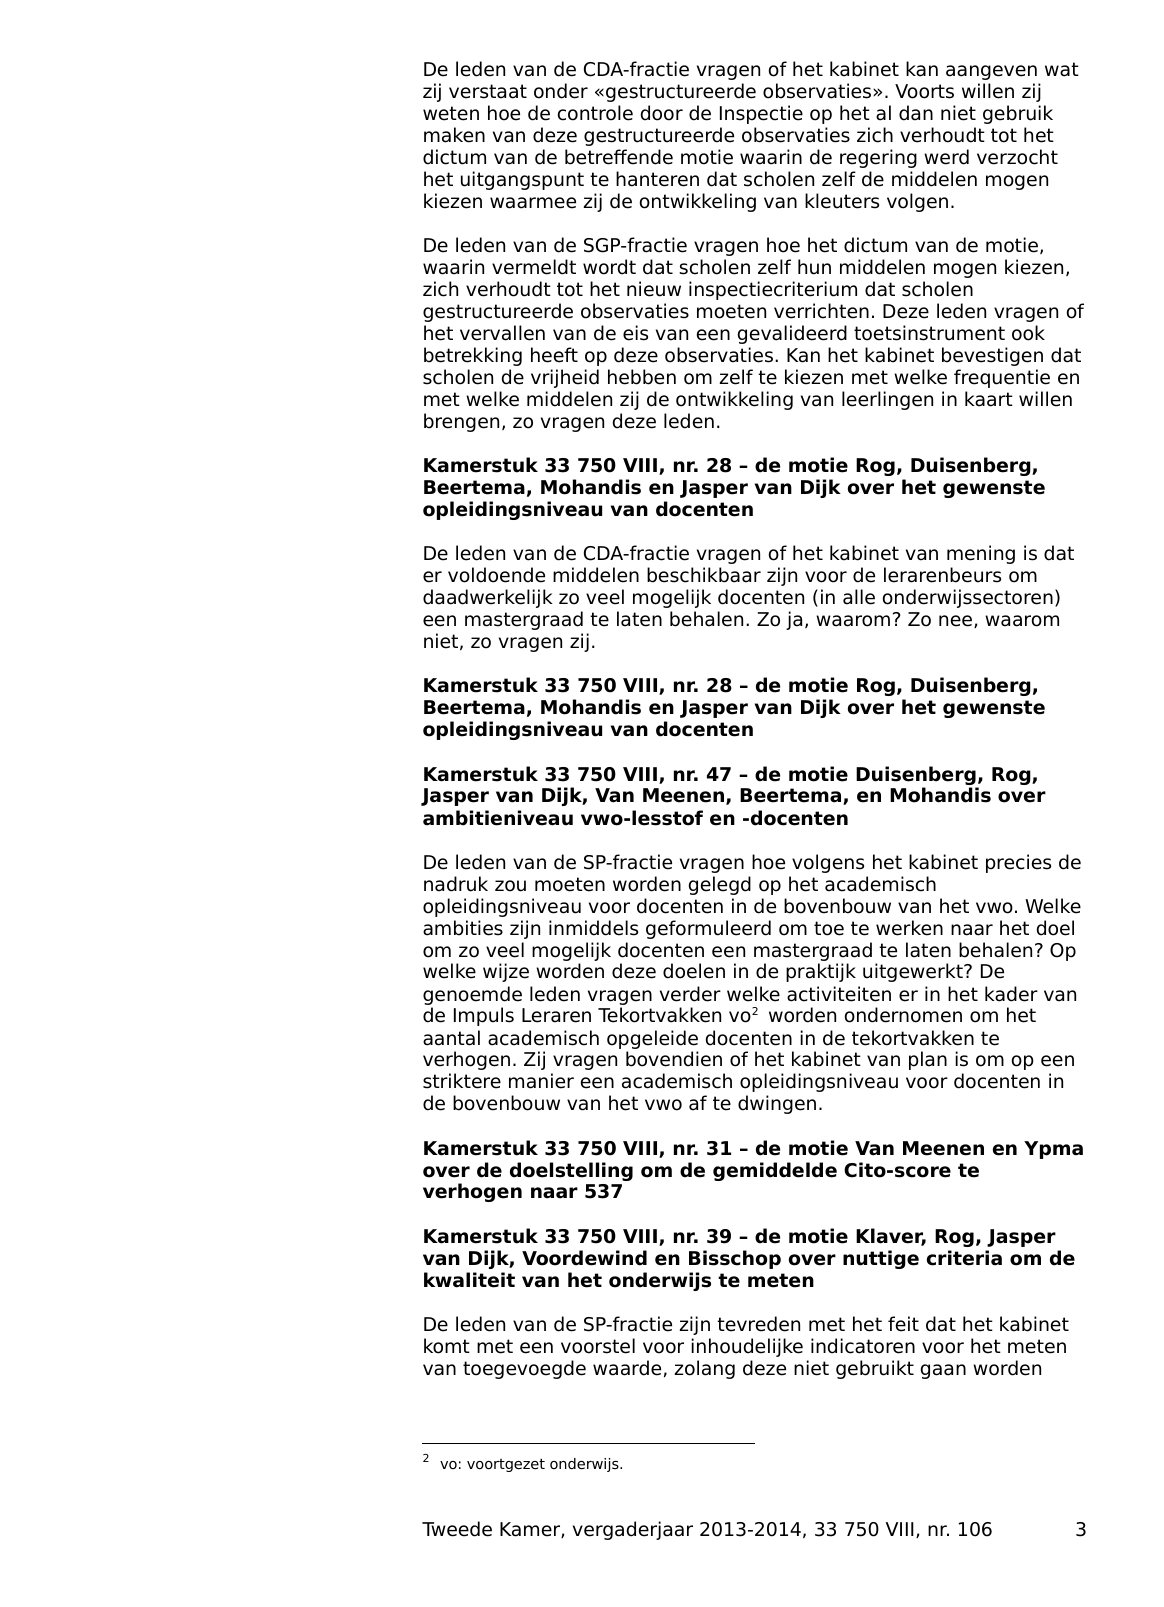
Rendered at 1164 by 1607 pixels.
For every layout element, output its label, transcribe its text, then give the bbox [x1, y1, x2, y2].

subtitle Kamerstuk 33 750 VIII, nr. 28 – de motie Rog, Duisenberg, Beertema, Mohandis en Jasper van Dijk over het gewenste opleidingsniveau van docenten [422, 675, 1087, 741]
subtitle Kamerstuk 33 750 VIII, nr. 47 – de motie Duisenberg, Rog, Jasper van Dijk, Van Meenen, Beertema, en Mohandis over ambitieniveau vwo-lesstof en -docenten [422, 763, 1087, 829]
subtitle Kamerstuk 33 750 VIII, nr. 39 – de motie Klaver, Rog, Jasper van Dijk, Voordewind en Bisschop over nuttige criteria om de kwaliteit van het onderwijs te meten [422, 1226, 1087, 1292]
text De leden van de CDA-fractie vragen of het kabinet kan aangeven wat zij verstaat onder «gestructureerde observaties». Voorts willen zij weten hoe de controle door de Inspectie op het al dan niet gebruik maken van deze gestructureerde observaties zich verhoudt tot het dictum van de betreffende motie waarin de regering werd verzocht het uitgangspunt te hanteren dat scholen zelf de middelen mogen kiezen waarmee zij de ontwikkeling van kleuters volgen. [422, 59, 1087, 213]
text De leden van de CDA-fractie vragen of het kabinet van mening is dat er voldoende middelen beschikbaar zijn voor de lerarenbeurs om daadwerkelijk zo veel mogelijk docenten (in alle onderwijssectoren) een mastergraad te laten behalen. Zo ja, waarom? Zo nee, waarom niet, zo vragen zij. [422, 543, 1087, 653]
subtitle Kamerstuk 33 750 VIII, nr. 28 – de motie Rog, Duisenberg, Beertema, Mohandis en Jasper van Dijk over het gewenste opleidingsniveau van docenten [422, 455, 1087, 521]
text De leden van de SP-fractie zijn tevreden met het feit dat het kabinet komt met een voorstel voor inhoudelijke indicatoren voor het meten van toegevoegde waarde, zolang deze niet gebruikt gaan worden [422, 1314, 1087, 1380]
subtitle Kamerstuk 33 750 VIII, nr. 31 – de motie Van Meenen en Ypma over de doelstelling om de gemiddelde Cito-score te verhogen naar 537 [422, 1137, 1087, 1203]
text vo: voortgezet onderwijs. [422, 1452, 1087, 1474]
text De leden van de SGP-fractie vragen hoe het dictum van de motie, waarin vermeldt wordt dat scholen zelf hun middelen mogen kiezen, zich verhoudt tot het nieuw inspectiecriterium dat scholen gestructureerde observaties moeten verrichten. Deze leden vragen of het vervallen van de eis van een gevalideerd toetsinstrument ook betrekking heeft op deze observaties. Kan het kabinet bevestigen dat scholen de vrijheid hebben om zelf te kiezen met welke frequentie en met welke middelen zij de ontwikkeling van leerlingen in kaart willen brengen, zo vragen deze leden. [422, 235, 1087, 433]
text De leden van de SP-fractie vragen hoe volgens het kabinet precies de nadruk zou moeten worden gelegd op het academisch opleidingsniveau voor docenten in de bovenbouw van het vwo. Welke ambities zijn inmiddels geformuleerd om toe te werken naar het doel om zo veel mogelijk docenten een mastergraad te laten behalen? Op welke wijze worden deze doelen in de praktijk uitgewerkt? De genoemde leden vragen verder welke activiteiten er in het kader van de Impuls Leraren Tekortvakken vo worden ondernomen om het aantal academisch opgeleide docenten in de tekortvakken te verhogen. Zij vragen bovendien of het kabinet van plan is om op een striktere manier een academisch opleidingsniveau voor docenten in de bovenbouw van het vwo af te dwingen. [422, 852, 1087, 1115]
